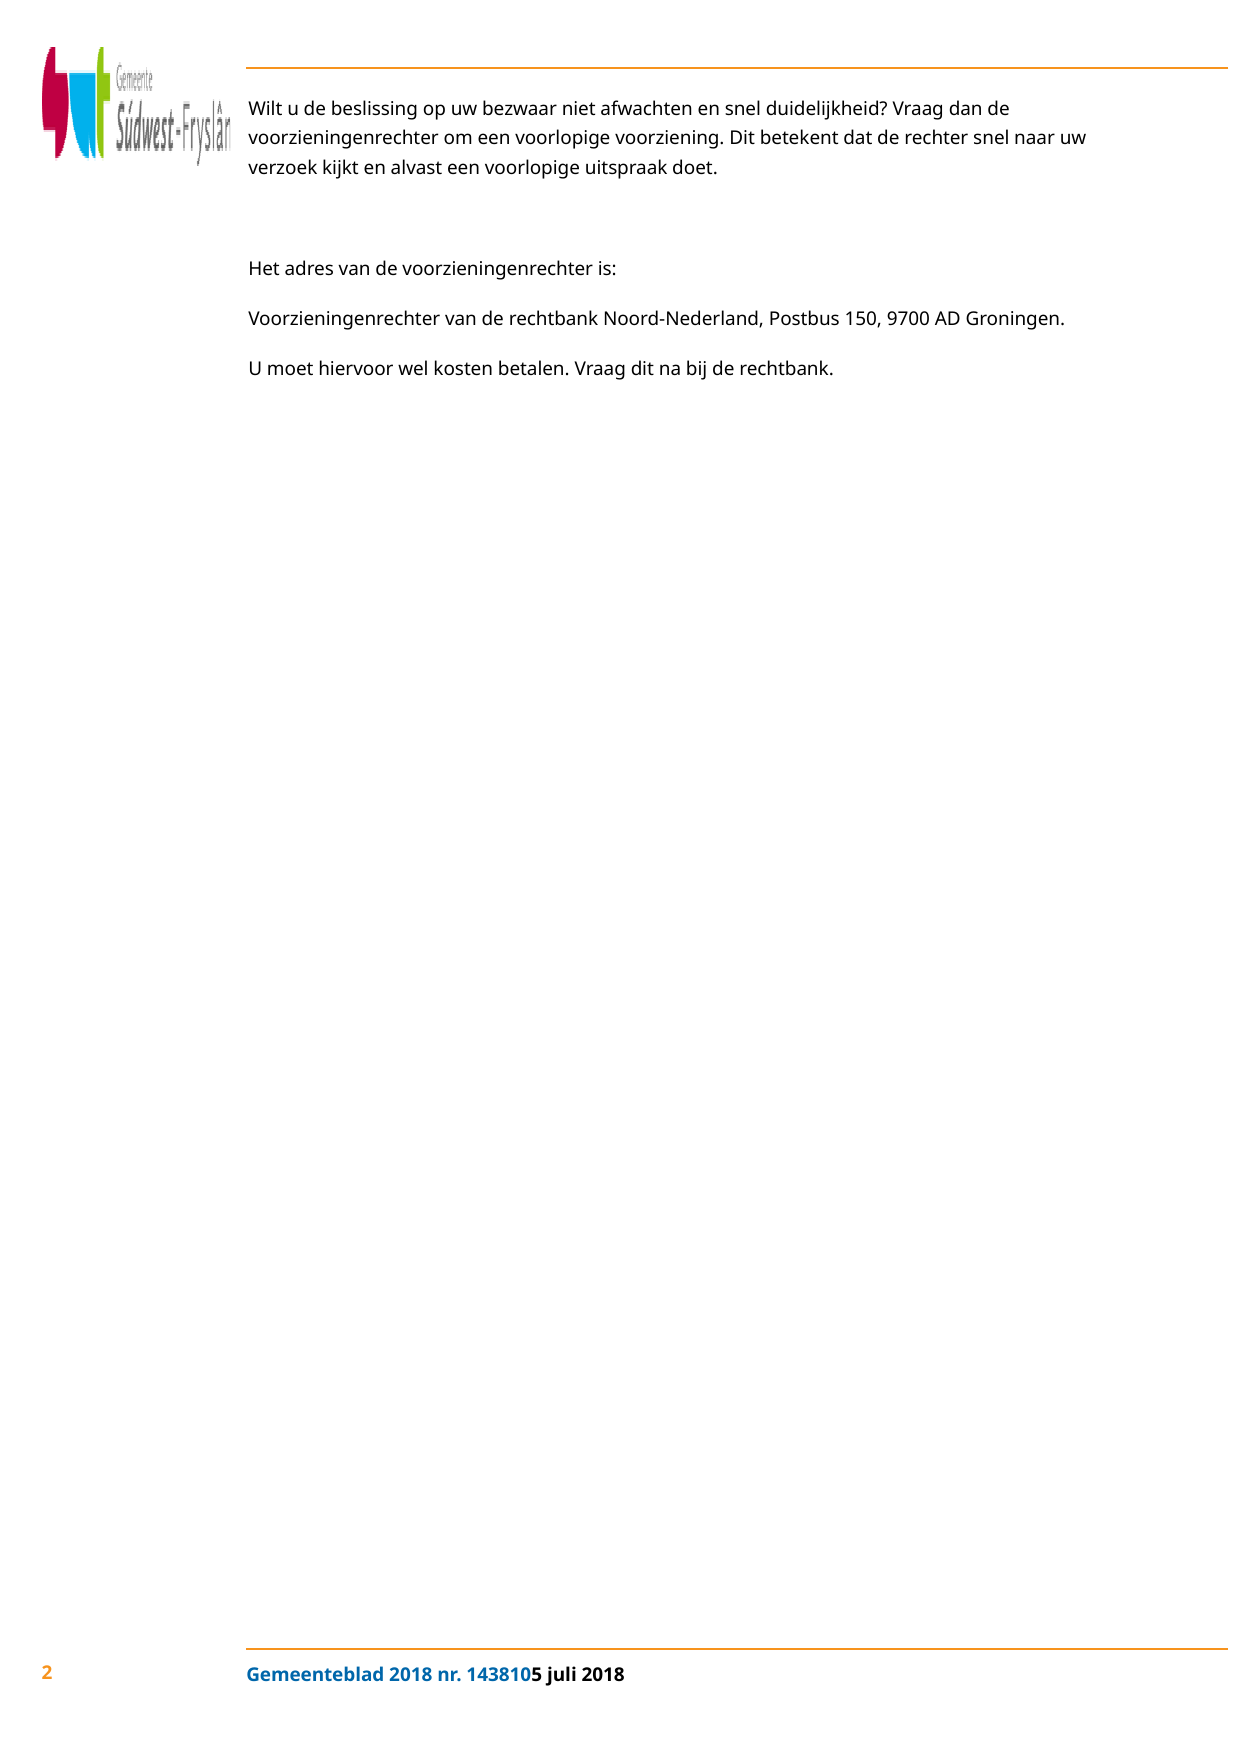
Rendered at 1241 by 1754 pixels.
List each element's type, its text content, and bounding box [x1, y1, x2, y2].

text Wilt u de beslissing op uw bezwaar niet afwachten en snel duidelijkheid? Vraag dan de voorzieningenrechter om een voorlopige voorziening. Dit betekent dat de rechter snel naar uw verzoek kijkt en alvast een voorlopige uitspraak doet. [248, 95, 1152, 180]
picture [41, 47, 231, 172]
text U moet hiervoor wel kosten betalen. Vraag dit na bij de rechtbank. [248, 356, 1152, 381]
text Voorzieningenrechter van de rechtbank Noord-Nederland, Postbus 150, 9700 AD Groningen. [248, 305, 1152, 331]
text Het adres van de voorzieningenrechter is: [248, 255, 1152, 281]
